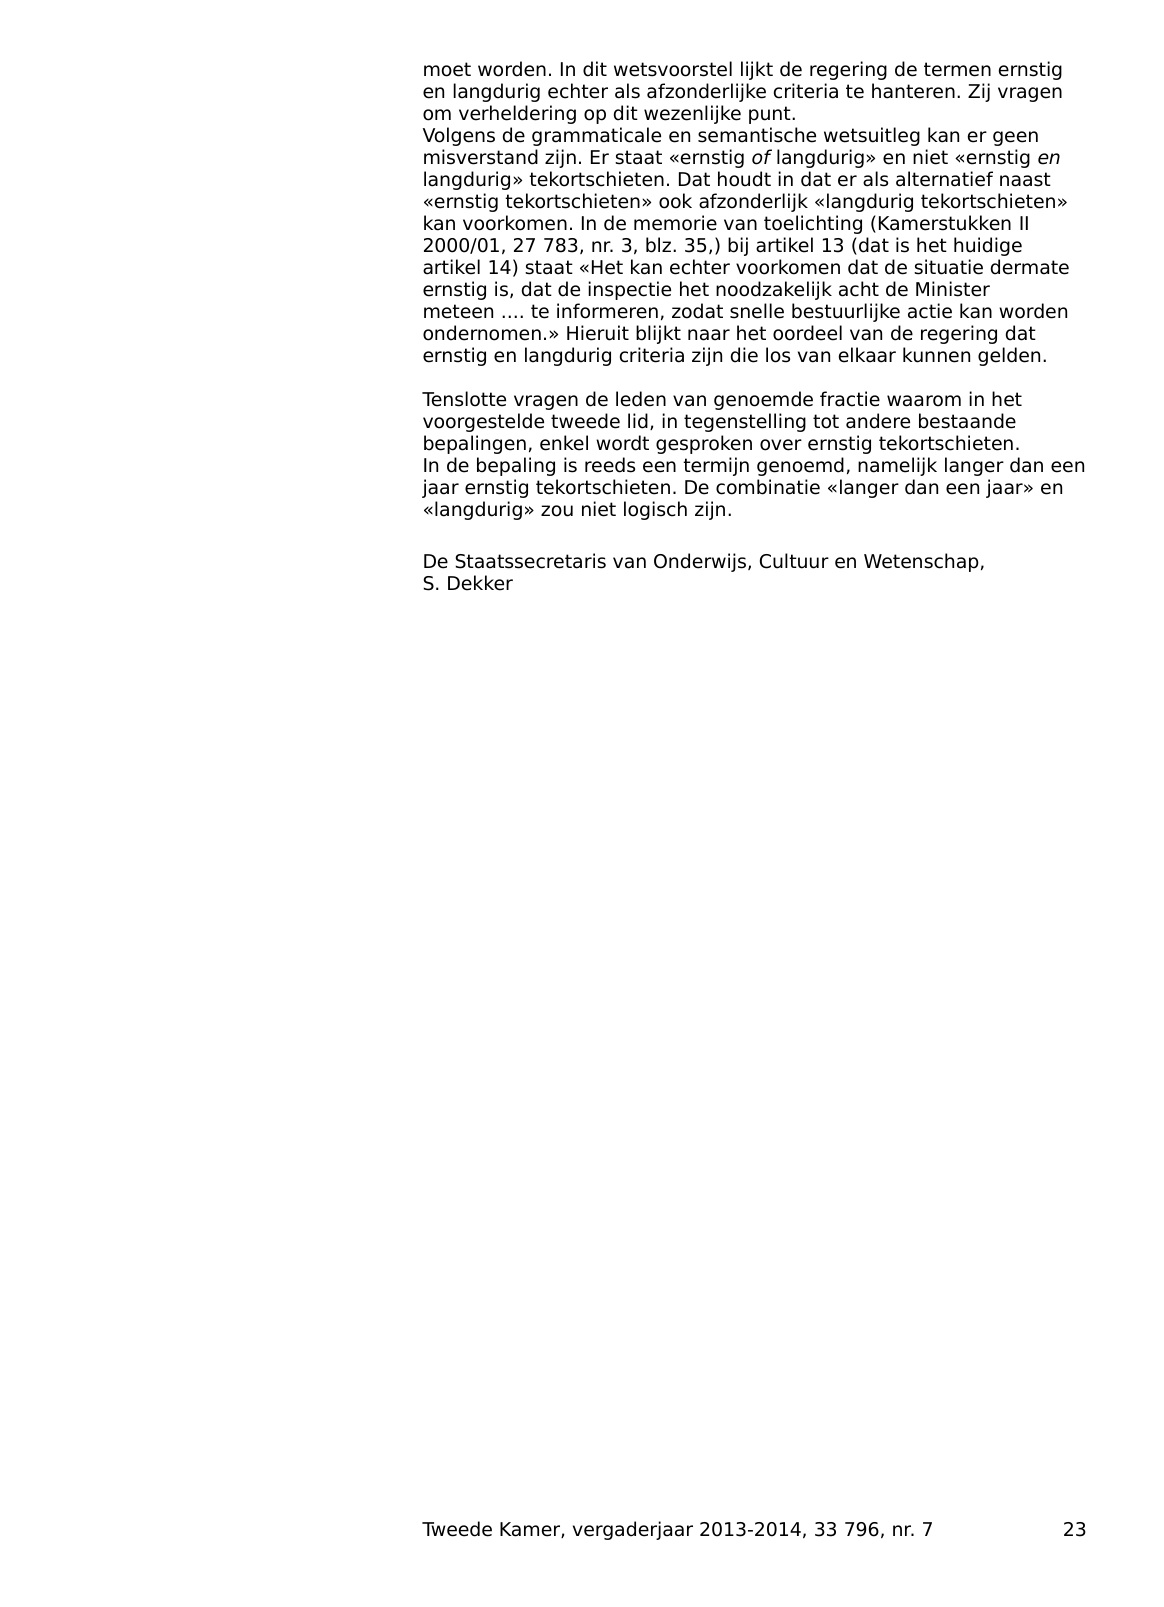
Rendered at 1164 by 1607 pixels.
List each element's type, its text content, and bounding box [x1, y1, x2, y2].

text De Staatssecretaris van Onderwijs, Cultuur en Wetenschap, S. Dekker [422, 551, 1087, 595]
text Tenslotte vragen de leden van genoemde fractie waarom in het voorgestelde tweede lid, in tegenstelling tot andere bestaande bepalingen, enkel wordt gesproken over ernstig tekortschieten. [422, 389, 1087, 455]
text Volgens de grammaticale en semantische wetsuitleg kan er geen misverstand zijn. Er staat «ernstig of langdurig» en niet «ernstig en langdurig» tekortschieten. Dat houdt in dat er als alternatief naast «ernstig tekortschieten» ook afzonderlijk «langdurig tekortschieten» kan voorkomen. In de memorie van toelichting (Kamerstukken II 2000/01, 27 783, nr. 3, blz. 35,) bij artikel 13 (dat is het huidige artikel 14) staat «Het kan echter voorkomen dat de situatie dermate ernstig is, dat de inspectie het noodzakelijk acht de Minister meteen .... te informeren, zodat snelle bestuurlijke actie kan worden ondernomen.» Hieruit blijkt naar het oordeel van de regering dat ernstig en langdurig criteria zijn die los van elkaar kunnen gelden. [422, 125, 1087, 367]
text moet worden. In dit wetsvoorstel lijkt de regering de termen ernstig en langdurig echter als afzonderlijke criteria te hanteren. Zij vragen om verheldering op dit wezenlijke punt. [422, 59, 1087, 125]
text In de bepaling is reeds een termijn genoemd, namelijk langer dan een jaar ernstig tekortschieten. De combinatie «langer dan een jaar» en «langdurig» zou niet logisch zijn. [422, 455, 1087, 521]
